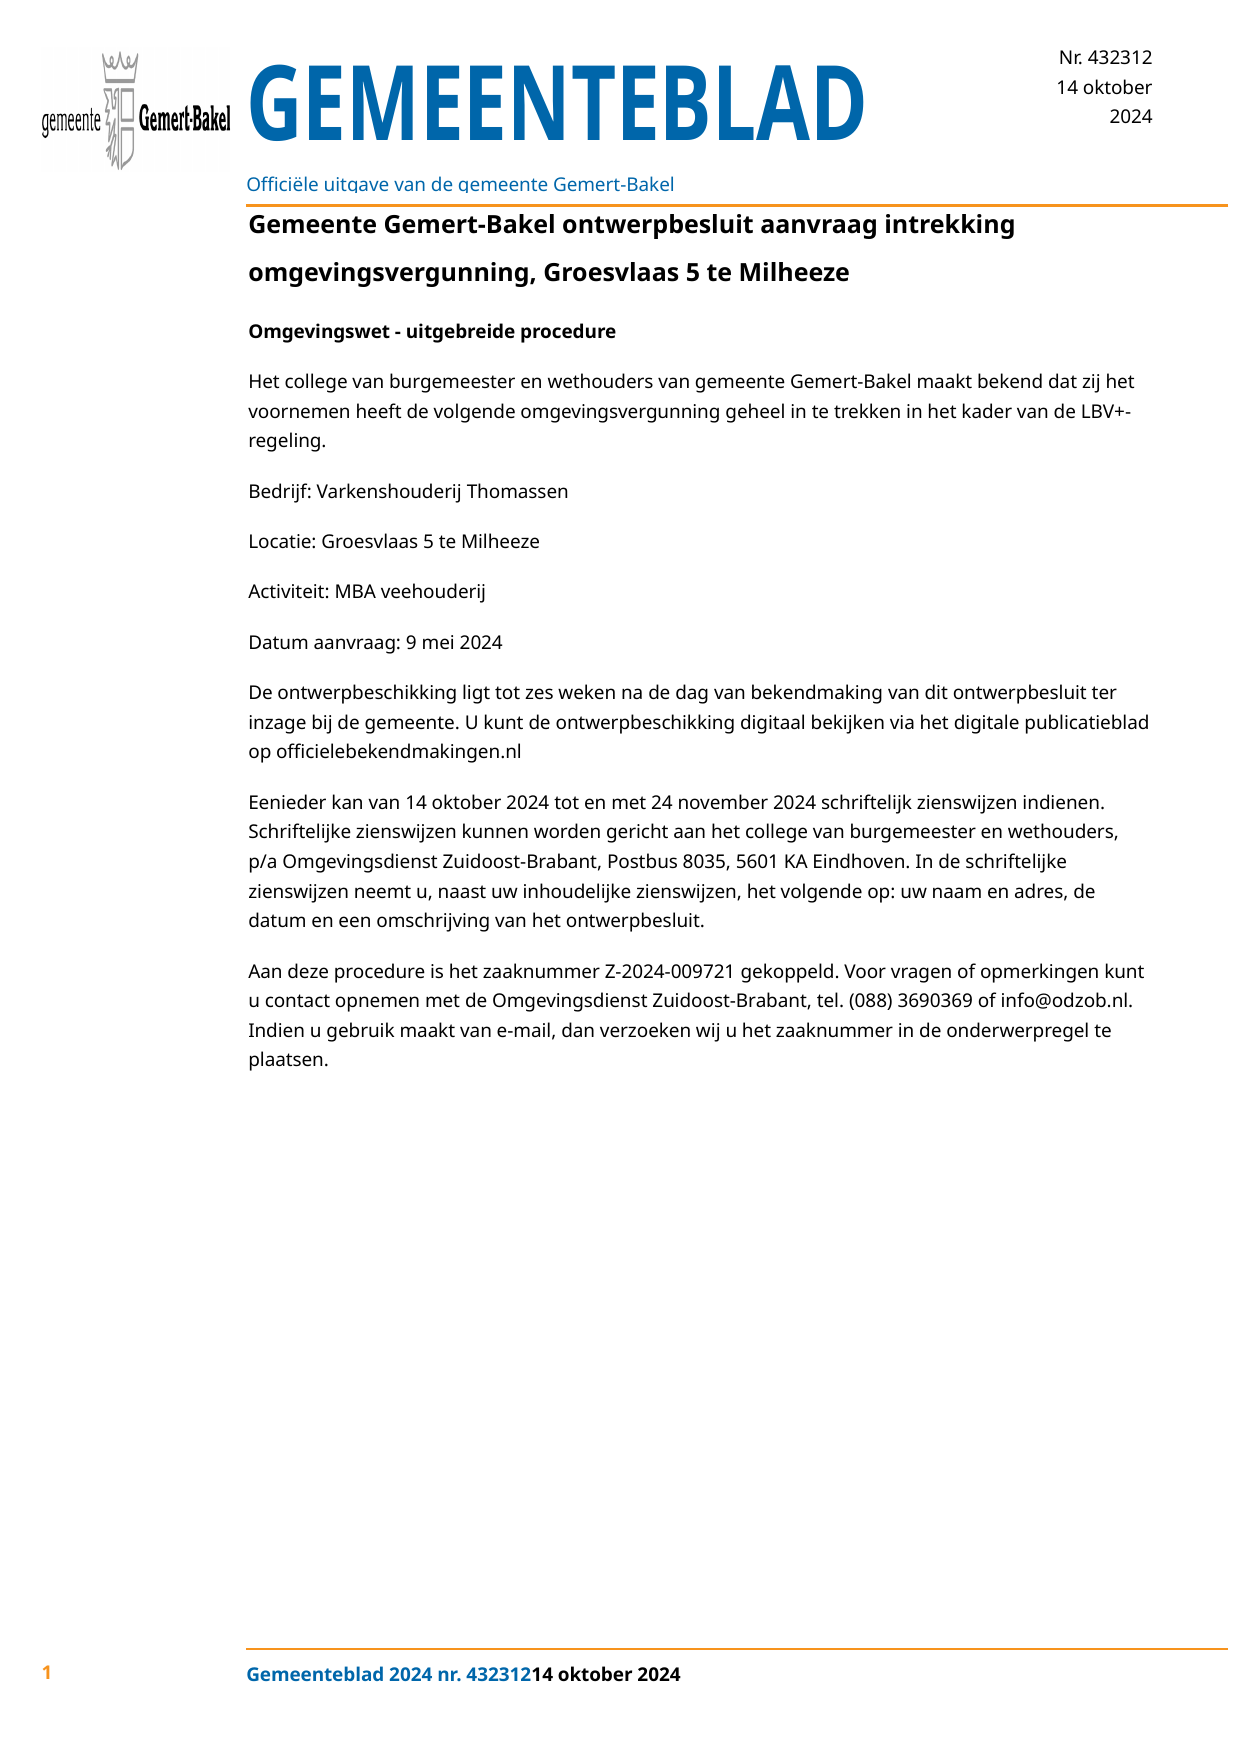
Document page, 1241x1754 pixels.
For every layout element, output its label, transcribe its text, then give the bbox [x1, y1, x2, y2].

text Aan deze procedure is het zaaknummer Z-2024-009721 gekoppeld. Voor vragen of opmerkingen kunt u contact opnemen met de Omgevingsdienst Zuidoost-Brabant, tel. (088) 3690369 of info@odzob.nl. Indien u gebruik maakt van e-mail, dan verzoeken wij u het zaaknummer in de onderwerpregel te plaatsen. [248, 958, 1152, 1072]
text Eenieder kan van 14 oktober 2024 tot en met 24 november 2024 schriftelijk zienswijzen indienen. Schriftelijke zienswijzen kunnen worden gericht aan het college van burgemeester en wethouders, p/a Omgevingsdienst Zuidoost-Brabant, Postbus 8035, 5601 KA Eindhoven. In de schriftelijke zienswijzen neemt u, naast uw inhoudelijke zienswijzen, het volgende op: uw naam en adres, de datum en een omschrijving van het ontwerpbesluit. [248, 789, 1152, 933]
text Datum aanvraag: 9 mei 2024 [248, 629, 1152, 655]
picture [41, 47, 231, 172]
text Het college van burgemeester en wethouders van gemeente Gemert-Bakel maakt bekend dat zij het voornemen heeft de volgende omgevingsvergunning geheel in te trekken in het kader van de LBV+-regeling. [248, 368, 1152, 453]
text De ontwerpbeschikking ligt tot zes weken na de dag van bekendmaking van dit ontwerpbesluit ter inzage bij de gemeente. U kunt de ontwerpbeschikking digitaal bekijken via het digitale publicatieblad op officielebekendmakingen.nl [248, 679, 1152, 764]
text Bedrijf: Varkenshouderij Thomassen [248, 478, 1152, 504]
text Omgevingswet - uitgebreide procedure [248, 318, 1152, 344]
text Activiteit: MBA veehouderij [248, 579, 1152, 604]
text Gemeente Gemert-Bakel ontwerpbesluit aanvraag intrekking omgevingsvergunning, Groesvlaas 5 te Milheeze [248, 207, 1152, 288]
text Locatie: Groesvlaas 5 te Milheeze [248, 528, 1152, 554]
